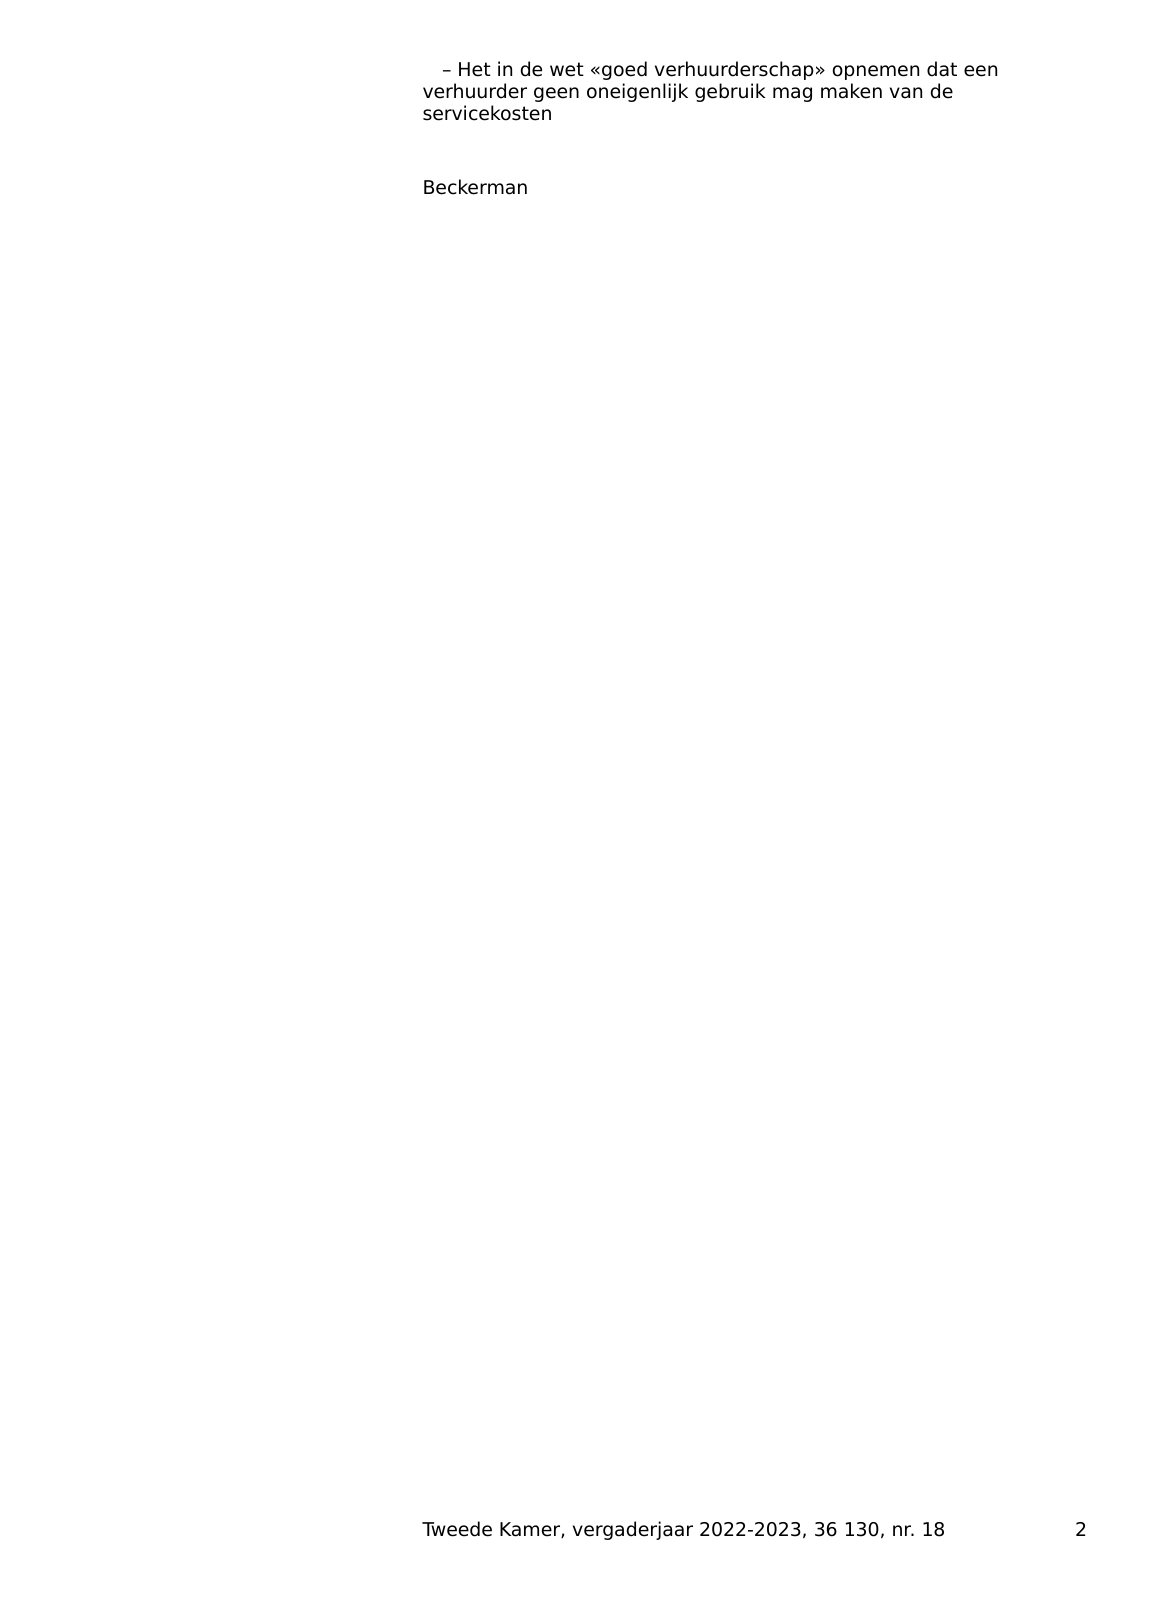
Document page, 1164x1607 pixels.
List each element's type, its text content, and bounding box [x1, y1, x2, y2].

text Beckerman [422, 155, 1087, 199]
text – Het in de wet «goed verhuurderschap» opnemen dat een verhuurder geen oneigenlijk gebruik mag maken van de servicekosten [422, 59, 1087, 125]
